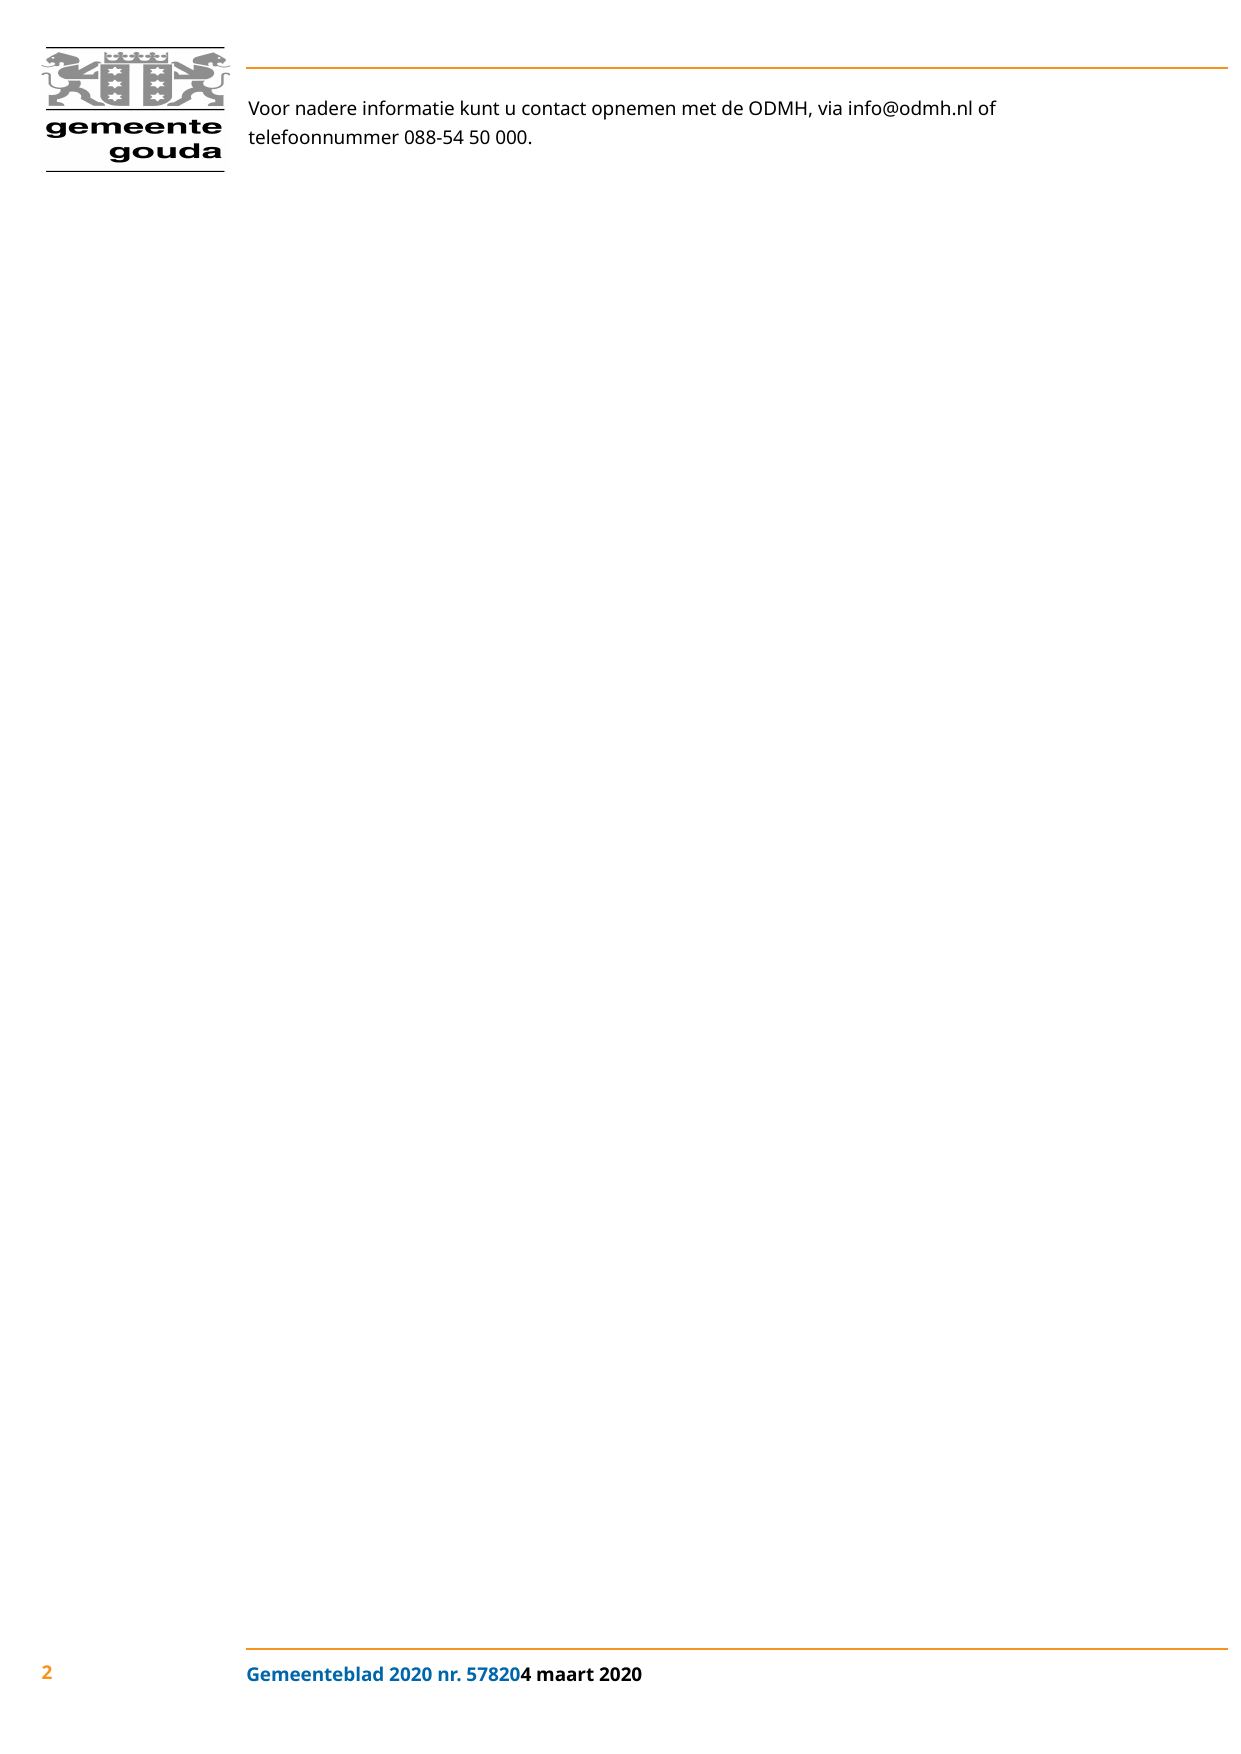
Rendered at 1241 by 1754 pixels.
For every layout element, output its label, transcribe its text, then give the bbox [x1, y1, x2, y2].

text Voor nadere informatie kunt u contact opnemen met de ODMH, via info@odmh.nl of telefoonnummer 088-54 50 000. [248, 95, 1152, 150]
picture [41, 47, 231, 172]
